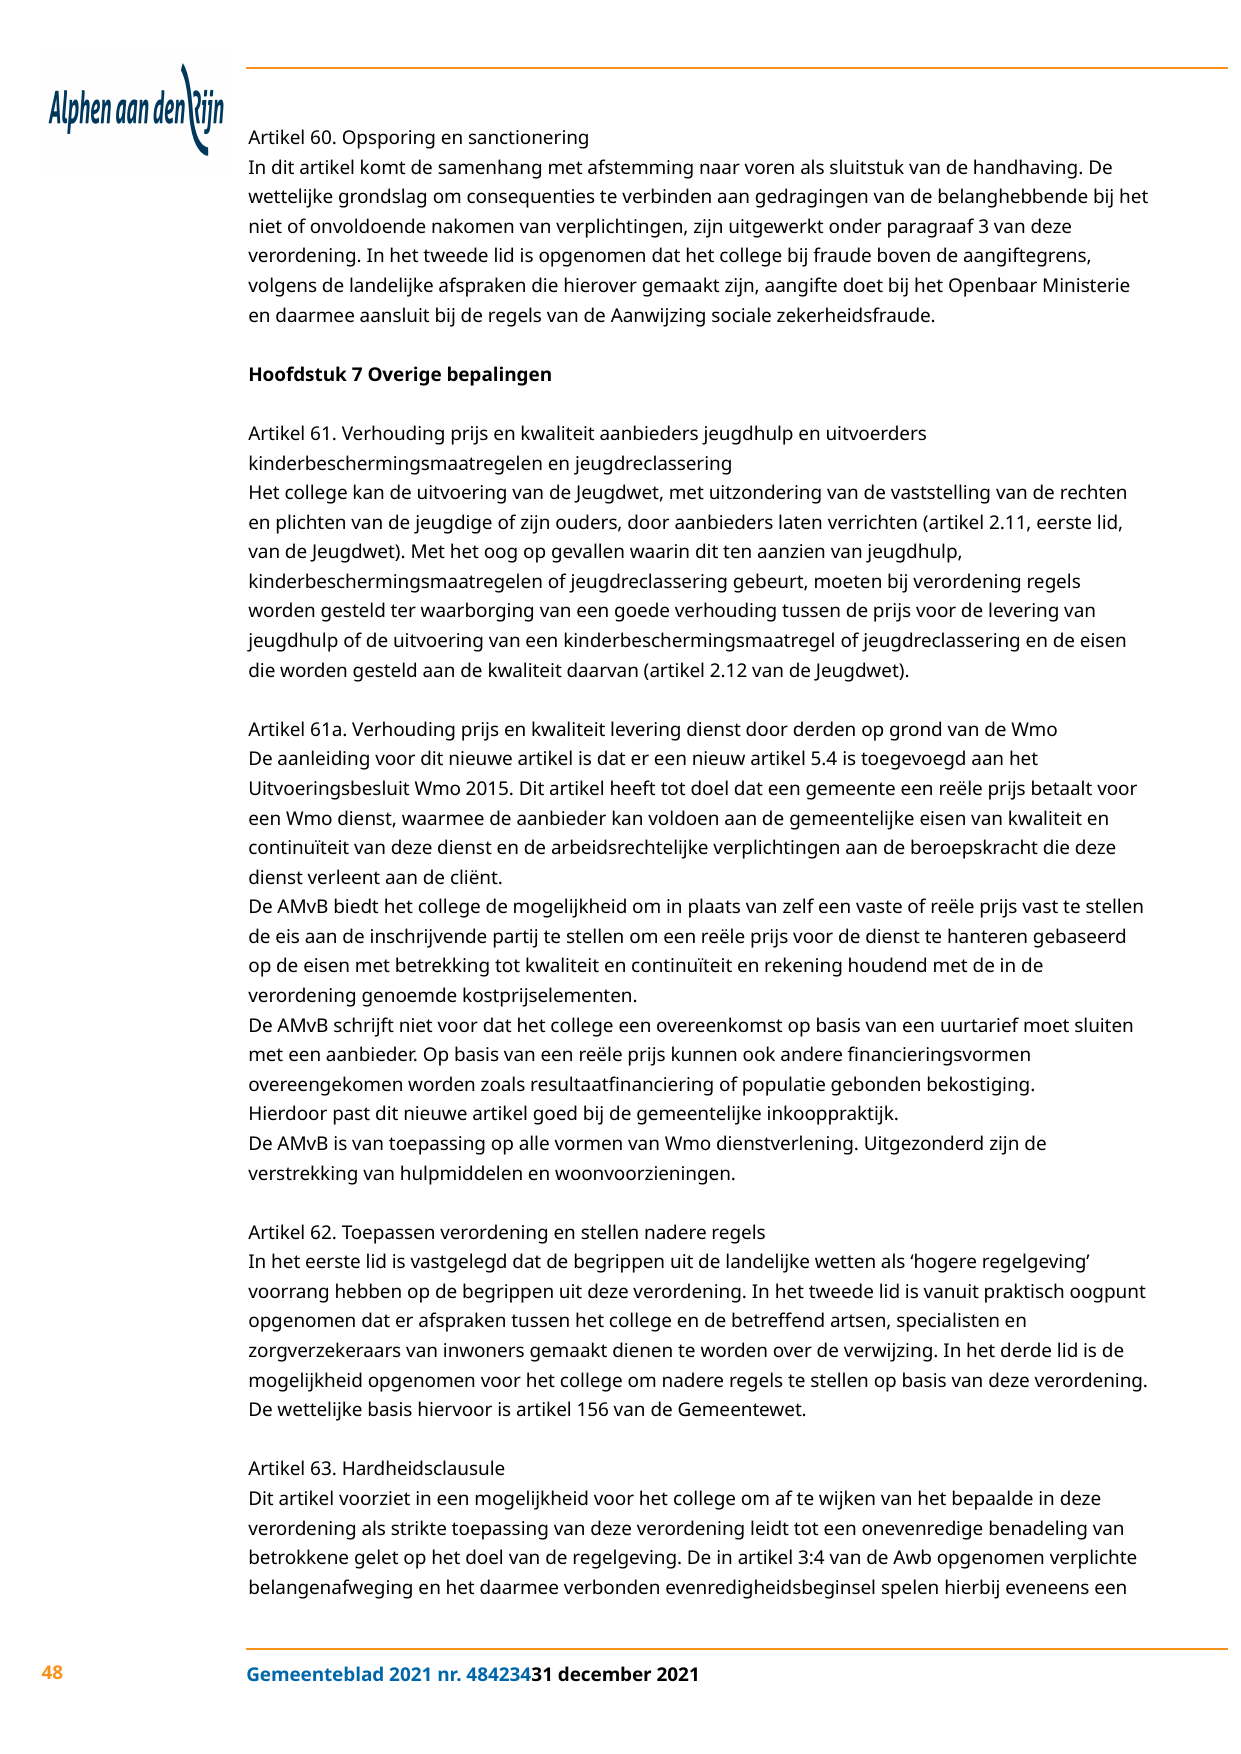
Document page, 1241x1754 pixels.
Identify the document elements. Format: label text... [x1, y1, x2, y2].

text Hierdoor past dit nieuwe artikel goed bij de gemeentelijke inkooppraktijk. [248, 1101, 1152, 1126]
text Dit artikel voorziet in een mogelijkheid voor het college om af te wijken van het bepaalde in deze verordening als strikte toepassing van deze verordening leidt tot een onevenredige benadeling van betrokkene gelet op het doel van de regelgeving. De in artikel 3:4 van de Awb opgenomen verplichte belangenafweging en het daarmee verbonden evenredigheidsbeginsel spelen hierbij eveneens een [248, 1485, 1152, 1600]
text De AMvB schrijft niet voor dat het college een overeenkomst op basis van een uurtarief moet sluiten met een aanbieder. Op basis van een reële prijs kunnen ook andere financieringsvormen overeengekomen worden zoals resultaatfinanciering of populatie gebonden bekostiging. [248, 1012, 1152, 1097]
text Artikel 62. Toepassen verordening en stellen nadere regels [248, 1219, 1152, 1245]
text De aanleiding voor dit nieuwe artikel is dat er een nieuw artikel 5.4 is toegevoegd aan het Uitvoeringsbesluit Wmo 2015. Dit artikel heeft tot doel dat een gemeente een reële prijs betaalt voor een Wmo dienst, waarmee de aanbieder kan voldoen aan de gemeentelijke eisen van kwaliteit en continuïteit van deze dienst en de arbeidsrechtelijke verplichtingen aan de beroepskracht die deze dienst verleent aan de cliënt. [248, 746, 1152, 890]
text Het college kan de uitvoering van de Jeugdwet, met uitzondering van de vaststelling van de rechten en plichten van de jeugdige of zijn ouders, door aanbieders laten verrichten (artikel 2.11, eerste lid, van de Jeugdwet). Met het oog op gevallen waarin dit ten aanzien van jeugdhulp, kinderbeschermingsmaatregelen of jeugdreclassering gebeurt, moeten bij verordening regels worden gesteld ter waarborging van een goede verhouding tussen de prijs voor de levering van jeugdhulp of de uitvoering van een kinderbeschermingsmaatregel of jeugdreclassering en de eisen die worden gesteld aan de kwaliteit daarvan (artikel 2.12 van de Jeugdwet). [248, 479, 1152, 683]
text Hoofdstuk 7 Overige bepalingen [248, 361, 1152, 387]
text In het eerste lid is vastgelegd dat de begrippen uit de landelijke wetten als ‘hogere regelgeving’ voorrang hebben op de begrippen uit deze verordening. In het tweede lid is vanuit praktisch oogpunt opgenomen dat er afspraken tussen het college en de betreffend artsen, specialisten en zorgverzekeraars van inwoners gemaakt dienen te worden over de verwijzing. In het derde lid is de mogelijkheid opgenomen voor het college om nadere regels te stellen op basis van deze verordening. De wettelijke basis hiervoor is artikel 156 van de Gemeentewet. [248, 1248, 1152, 1422]
text De AMvB biedt het college de mogelijkheid om in plaats van zelf een vaste of reële prijs vast te stellen de eis aan de inschrijvende partij te stellen om een reële prijs voor de dienst te hanteren gebaseerd op de eisen met betrekking tot kwaliteit en continuïteit en rekening houdend met de in de verordening genoemde kostprijselementen. [248, 893, 1152, 1008]
picture [41, 47, 231, 172]
text Artikel 63. Hardheidsclausule [248, 1456, 1152, 1481]
text Artikel 60. Opsporing en sanctionering [248, 124, 1152, 150]
text Artikel 61a. Verhouding prijs en kwaliteit levering dienst door derden op grond van de Wmo [248, 716, 1152, 742]
text In dit artikel komt de samenhang met afstemming naar voren als sluitstuk van de handhaving. De wettelijke grondslag om consequenties te verbinden aan gedragingen van de belanghebbende bij het niet of onvoldoende nakomen van verplichtingen, zijn uitgewerkt onder paragraaf 3 van deze verordening. In het tweede lid is opgenomen dat het college bij fraude boven de aangiftegrens, volgens de landelijke afspraken die hierover gemaakt zijn, aangifte doet bij het Openbaar Ministerie en daarmee aansluit bij de regels van de Aanwijzing sociale zekerheidsfraude. [248, 154, 1152, 328]
text Artikel 61. Verhouding prijs en kwaliteit aanbieders jeugdhulp en uitvoerders kinderbeschermingsmaatregelen en jeugdreclassering [248, 420, 1152, 476]
text De AMvB is van toepassing op alle vormen van Wmo dienstverlening. Uitgezonderd zijn de verstrekking van hulpmiddelen en woonvoorzieningen. [248, 1130, 1152, 1186]
